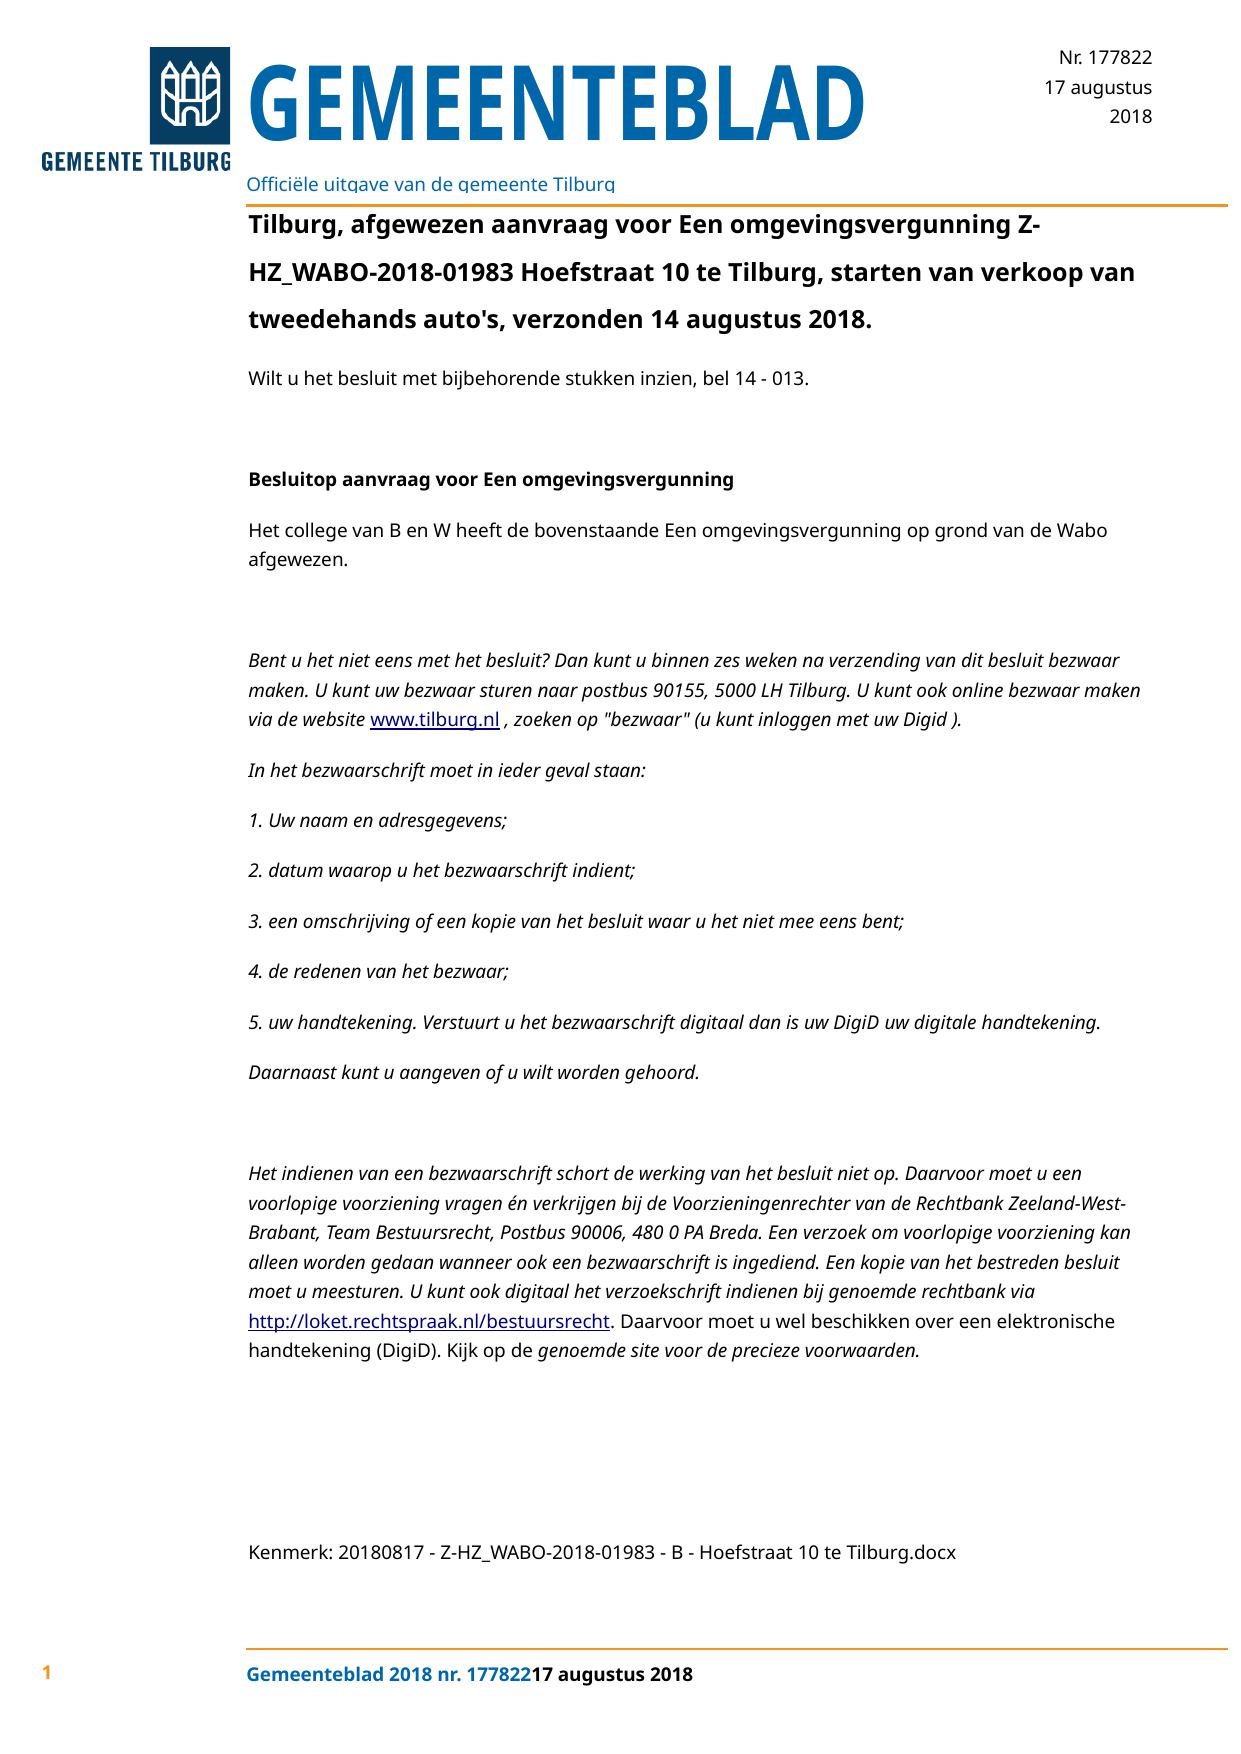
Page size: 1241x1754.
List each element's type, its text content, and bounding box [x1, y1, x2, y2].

picture [41, 47, 231, 172]
text 5. uw handtekening. Verstuurt u het bezwaarschrift digitaal dan is uw DigiD uw digitale handtekening. [248, 1009, 1152, 1034]
text 3. een omschrijving of een kopie van het besluit waar u het niet mee eens bent; [248, 908, 1152, 934]
text Daarnaast kunt u aangeven of u wilt worden gehoord. [248, 1059, 1152, 1085]
text Kenmerk: 20180817 - Z-HZ_WABO-2018-01983 - B - Hoefstraat 10 te Tilburg.docx [248, 1539, 1152, 1565]
text In het bezwaarschrift moet in ieder geval staan: [248, 757, 1152, 782]
text 1. Uw naam en adresgegevens; [248, 807, 1152, 833]
text Besluitop aanvraag voor Een omgevingsvergunning [248, 466, 1152, 492]
text Tilburg, afgewezen aanvraag voor Een omgevingsvergunning Z-HZ_WABO-2018-01983 Hoefstraat 10 te Tilburg, starten van verkoop van tweedehands auto's, verzonden 14 augustus 2018. [248, 207, 1152, 336]
text Bent u het niet eens met het besluit? Dan kunt u binnen zes weken na verzending van dit besluit bezwaar maken. U kunt uw bezwaar sturen naar postbus 90155, 5000 LH Tilburg. U kunt ook online bezwaar maken via de website www.tilburg.nl , zoeken op "bezwaar" (u kunt inloggen met uw Digid ). [248, 647, 1152, 732]
text Het indienen van een bezwaarschrift schort de werking van het besluit niet op. Daarvoor moet u een voorlopige voorziening vragen én verkrijgen bij de Voorzieningenrechter van de Rechtbank Zeeland-West-Brabant, Team Bestuursrecht, Postbus 90006, 480 0 PA Breda. Een verzoek om voorlopige voorziening kan alleen worden gedaan wanneer ook een bezwaarschrift is ingediend. Een kopie van het bestreden besluit moet u meesturen. U kunt ook digitaal het verzoekschrift indienen bij genoemde rechtbank via http://loket.rechtspraak.nl/bestuursrecht. Daarvoor moet u wel beschikken over een elektronische handtekening (DigiD). Kijk op de genoemde site voor de precieze voorwaarden. [248, 1160, 1152, 1363]
text Het college van B en W heeft de bovenstaande Een omgevingsvergunning op grond van de Wabo afgewezen. [248, 517, 1152, 572]
text 2. datum waarop u het bezwaarschrift indient; [248, 858, 1152, 883]
text 4. de redenen van het bezwaar; [248, 958, 1152, 984]
text Wilt u het besluit met bijbehorende stukken inzien, bel 14 - 013. [248, 366, 1152, 391]
